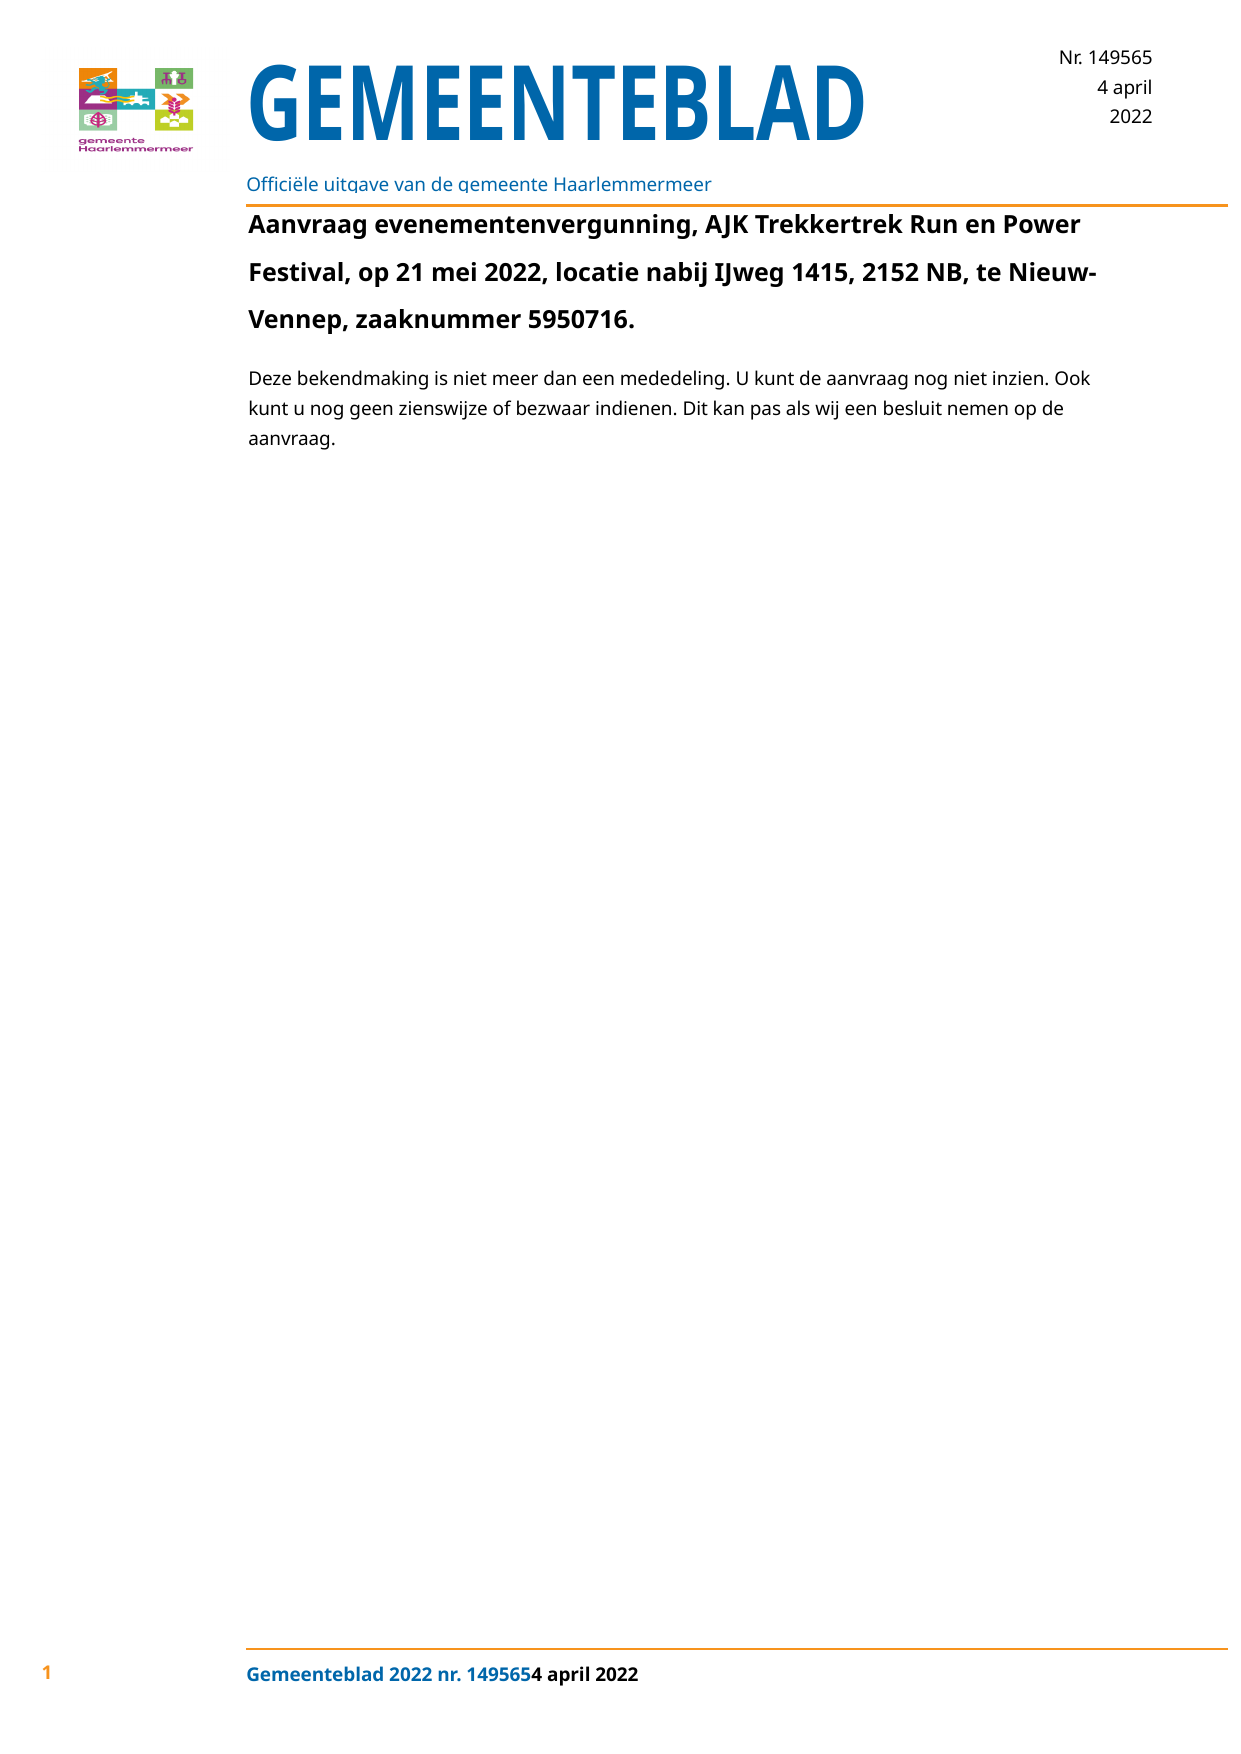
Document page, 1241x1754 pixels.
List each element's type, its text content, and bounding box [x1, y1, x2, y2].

picture [41, 47, 231, 172]
text Deze bekendmaking is niet meer dan een mededeling. U kunt de aanvraag nog niet inzien. Ook kunt u nog geen zienswijze of bezwaar indienen. Dit kan pas als wij een besluit nemen op de aanvraag. [248, 366, 1152, 450]
text Aanvraag evenementenvergunning, AJK Trekkertrek Run en Power Festival, op 21 mei 2022, locatie nabij IJweg 1415, 2152 NB, te Nieuw-Vennep, zaaknummer 5950716. [248, 207, 1152, 336]
